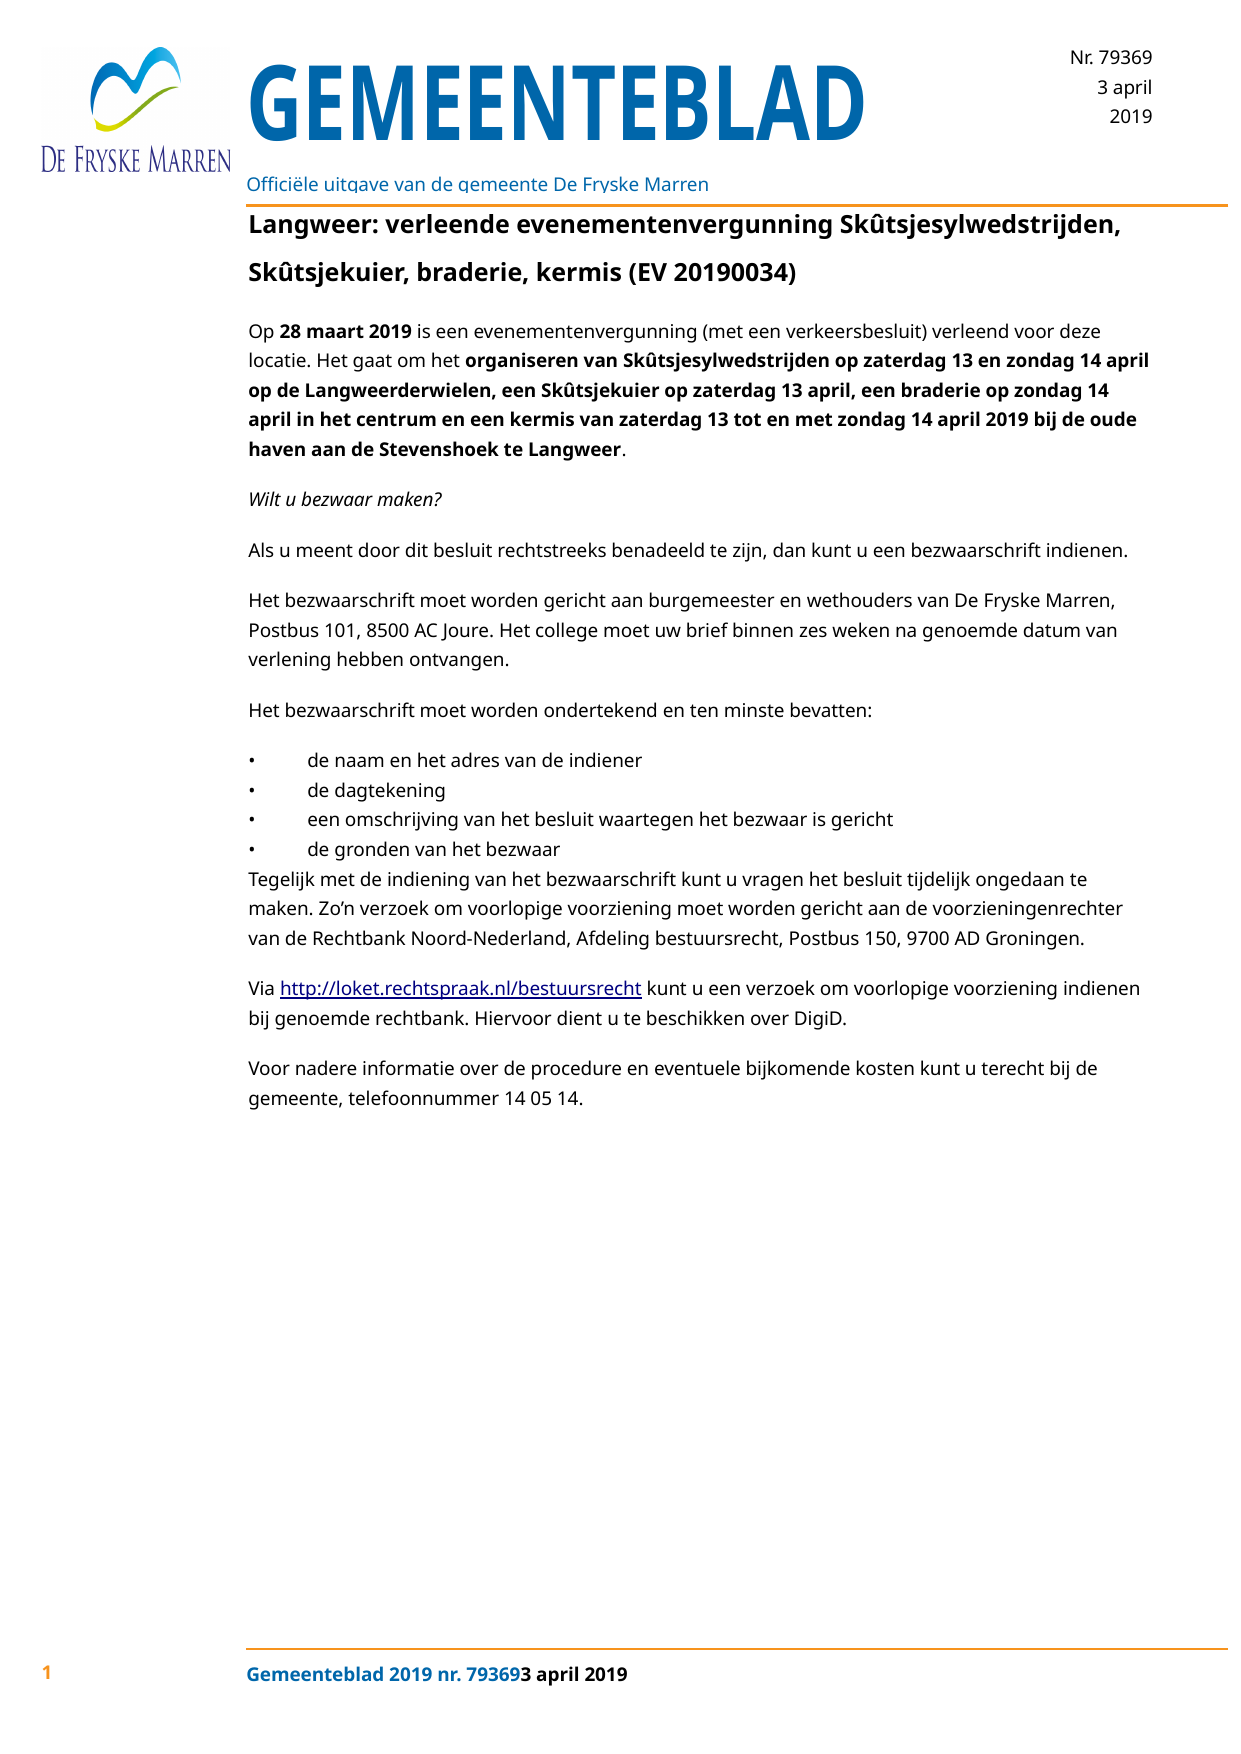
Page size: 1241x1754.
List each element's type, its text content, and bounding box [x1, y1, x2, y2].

list de dagtekening [248, 777, 1152, 803]
text Op 28 maart 2019 is een evenementenvergunning (met een verkeersbesluit) verleend voor deze locatie. Het gaat om het organiseren van Skûtsjesylwedstrijden op zaterdag 13 en zondag 14 april op de Langweerderwielen, een Skûtsjekuier op zaterdag 13 april, een braderie op zondag 14 april in het centrum en een kermis van zaterdag 13 tot en met zondag 14 april 2019 bij de oude haven aan de Stevenshoek te Langweer. [248, 318, 1152, 462]
list de gronden van het bezwaar [248, 836, 1152, 862]
list de naam en het adres van de indiener [248, 747, 1152, 773]
text Langweer: verleende evenementenvergunning Skûtsjesylwedstrijden, Skûtsjekuier, braderie, kermis (EV 20190034) [248, 207, 1152, 288]
text Via http://loket.rechtspraak.nl/bestuursrecht kunt u een verzoek om voorlopige voorziening indienen bij genoemde rechtbank. Hiervoor dient u te beschikken over DigiD. [248, 975, 1152, 1031]
text Het bezwaarschrift moet worden gericht aan burgemeester en wethouders van De Fryske Marren, Postbus 101, 8500 AC Joure. Het college moet uw brief binnen zes weken na genoemde datum van verlening hebben ontvangen. [248, 587, 1152, 672]
text Het bezwaarschrift moet worden ondertekend en ten minste bevatten: [248, 697, 1152, 723]
text Voor nadere informatie over de procedure en eventuele bijkomende kosten kunt u terecht bij de gemeente, telefoonnummer 14 05 14. [248, 1055, 1152, 1111]
list een omschrijving van het besluit waartegen het bezwaar is gericht [248, 807, 1152, 832]
text Als u meent door dit besluit rechtstreeks benadeeld te zijn, dan kunt u een bezwaarschrift indienen. [248, 537, 1152, 563]
text Wilt u bezwaar maken? [248, 487, 1152, 512]
text Tegelijk met de indiening van het bezwaarschrift kunt u vragen het besluit tijdelijk ongedaan te maken. Zo’n verzoek om voorlopige voorziening moet worden gericht aan de voorzieningenrechter van de Rechtbank Noord-Nederland, Afdeling bestuursrecht, Postbus 150, 9700 AD Groningen. [248, 866, 1152, 951]
picture [41, 47, 231, 172]
